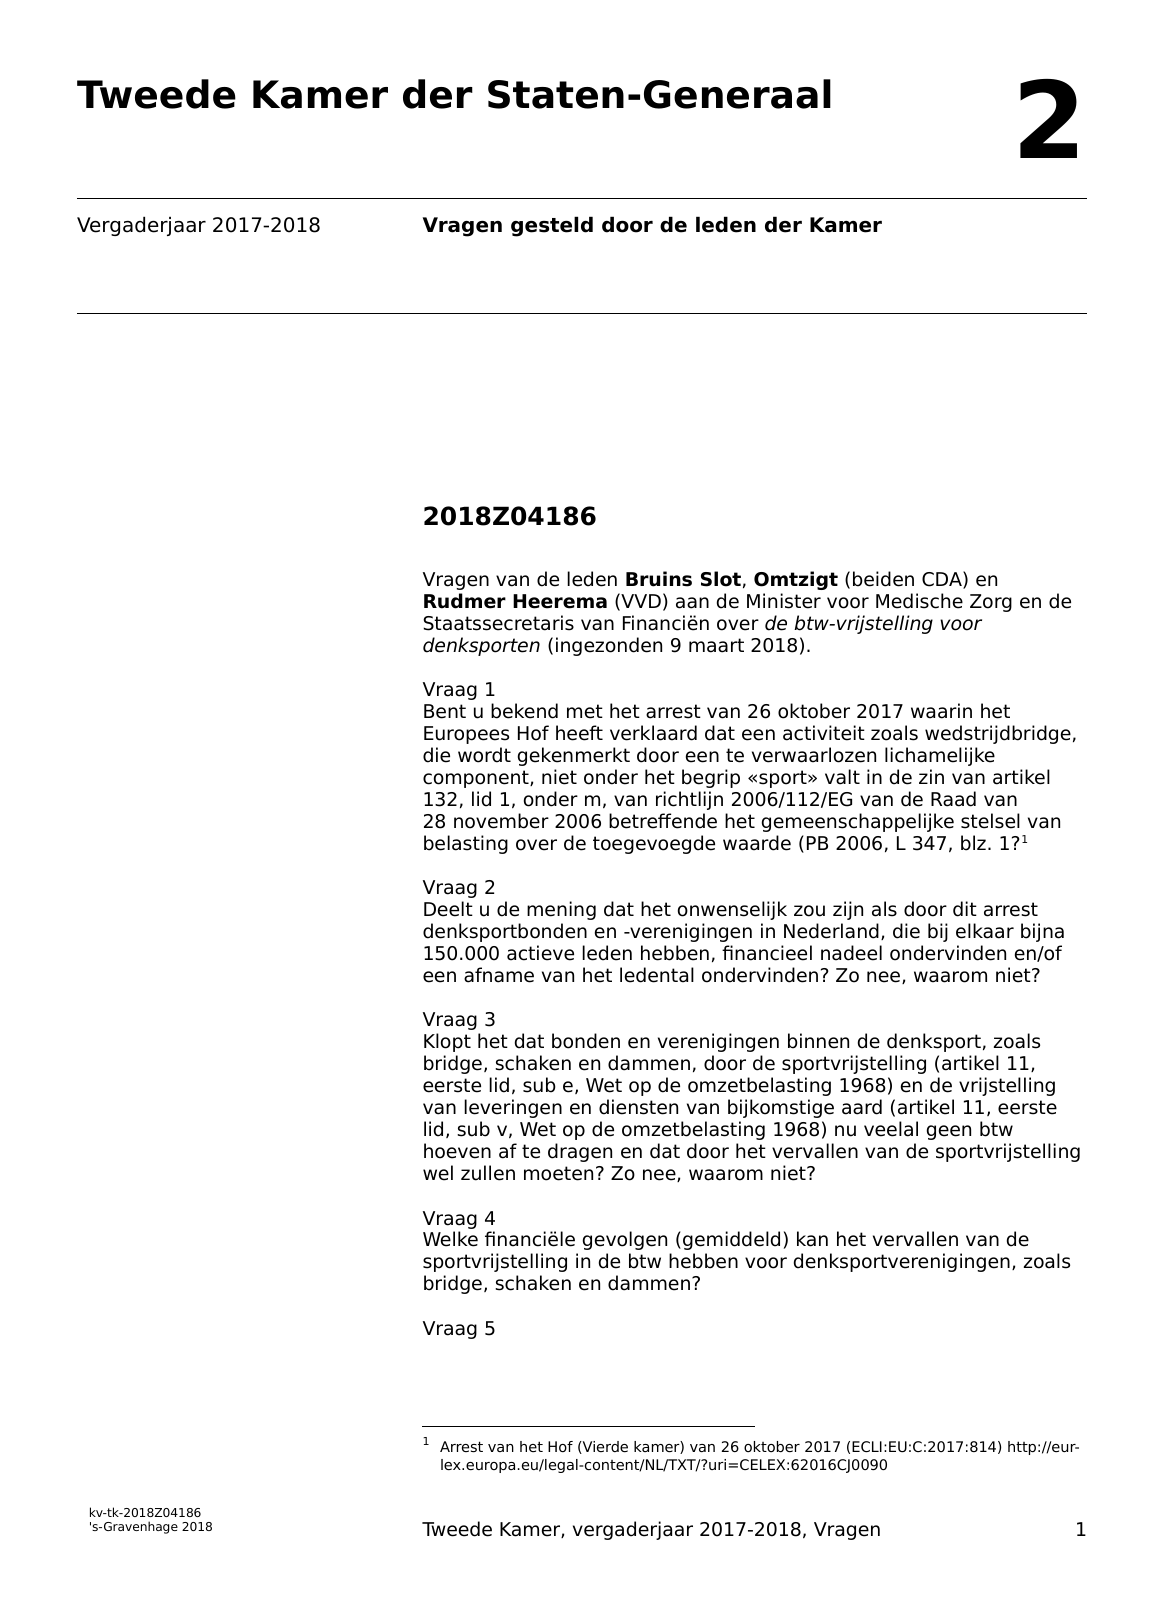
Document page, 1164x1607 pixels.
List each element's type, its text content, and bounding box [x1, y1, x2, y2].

text Vraag 4 [422, 1207, 1087, 1229]
text Welke financiële gevolgen (gemiddeld) kan het vervallen van de sportvrijstelling in de btw hebben voor denksportverenigingen, zoals bridge, schaken en dammen? [422, 1229, 1087, 1295]
text kv-tk-2018Z04186 [88, 1506, 323, 1520]
text Vraag 2 [422, 877, 1087, 899]
text Vraag 1 [422, 679, 1087, 701]
text Arrest van het Hof (Vierde kamer) van 26 oktober 2017 (ECLI:EU:C:2017:814) http://eur-lex.europa.eu/legal-content/NL/TXT/?uri=CELEX:62016CJ0090 [422, 1435, 1087, 1474]
text Deelt u de mening dat het onwenselijk zou zijn als door dit arrest denksportbonden en -verenigingen in Nederland, die bij elkaar bijna 150.000 actieve leden hebben, financieel nadeel ondervinden en/of een afname van het ledental ondervinden? Zo nee, waarom niet? [422, 899, 1087, 987]
text 2018Z04186 [422, 502, 1087, 531]
table_header 2 [886, 59, 1087, 198]
text Bent u bekend met het arrest van 26 oktober 2017 waarin het Europees Hof heeft verklaard dat een activiteit zoals wedstrijdbridge, die wordt gekenmerkt door een te verwaarlozen lichamelijke component, niet onder het begrip «sport» valt in de zin van artikel 132, lid 1, onder m, van richtlijn 2006/112/EG van de Raad van 28 november 2006 betreffende het gemeenschappelijke stelsel van belasting over de toegevoegde waarde (PB 2006, L 347, blz. 1? [422, 701, 1087, 855]
text Vraag 5 [422, 1317, 1087, 1339]
text Vragen van de leden Bruins Slot, Omtzigt (beiden CDA) en Rudmer Heerema (VVD) aan de Minister voor Medische Zorg en de Staatssecretaris van Financiën over de btw-vrijstelling voor denksporten (ingezonden 9 maart 2018). [422, 569, 1087, 657]
text 's-Gravenhage 2018 [88, 1520, 323, 1534]
text Klopt het dat bonden en verenigingen binnen de denksport, zoals bridge, schaken en dammen, door de sportvrijstelling (artikel 11, eerste lid, sub e, Wet op de omzetbelasting 1968) en de vrijstelling van leveringen en diensten van bijkomstige aard (artikel 11, eerste lid, sub v, Wet op de omzetbelasting 1968) nu veelal geen btw hoeven af te dragen en dat door het vervallen van de sportvrijstelling wel zullen moeten? Zo nee, waarom niet? [422, 1031, 1087, 1185]
table_cell Vragen gesteld door de leden der Kamer [422, 199, 1087, 313]
table_header Tweede Kamer der Staten-Generaal [77, 59, 886, 198]
table_cell Vergaderjaar 2017-2018 [77, 199, 422, 313]
text Vraag 3 [422, 1009, 1087, 1031]
